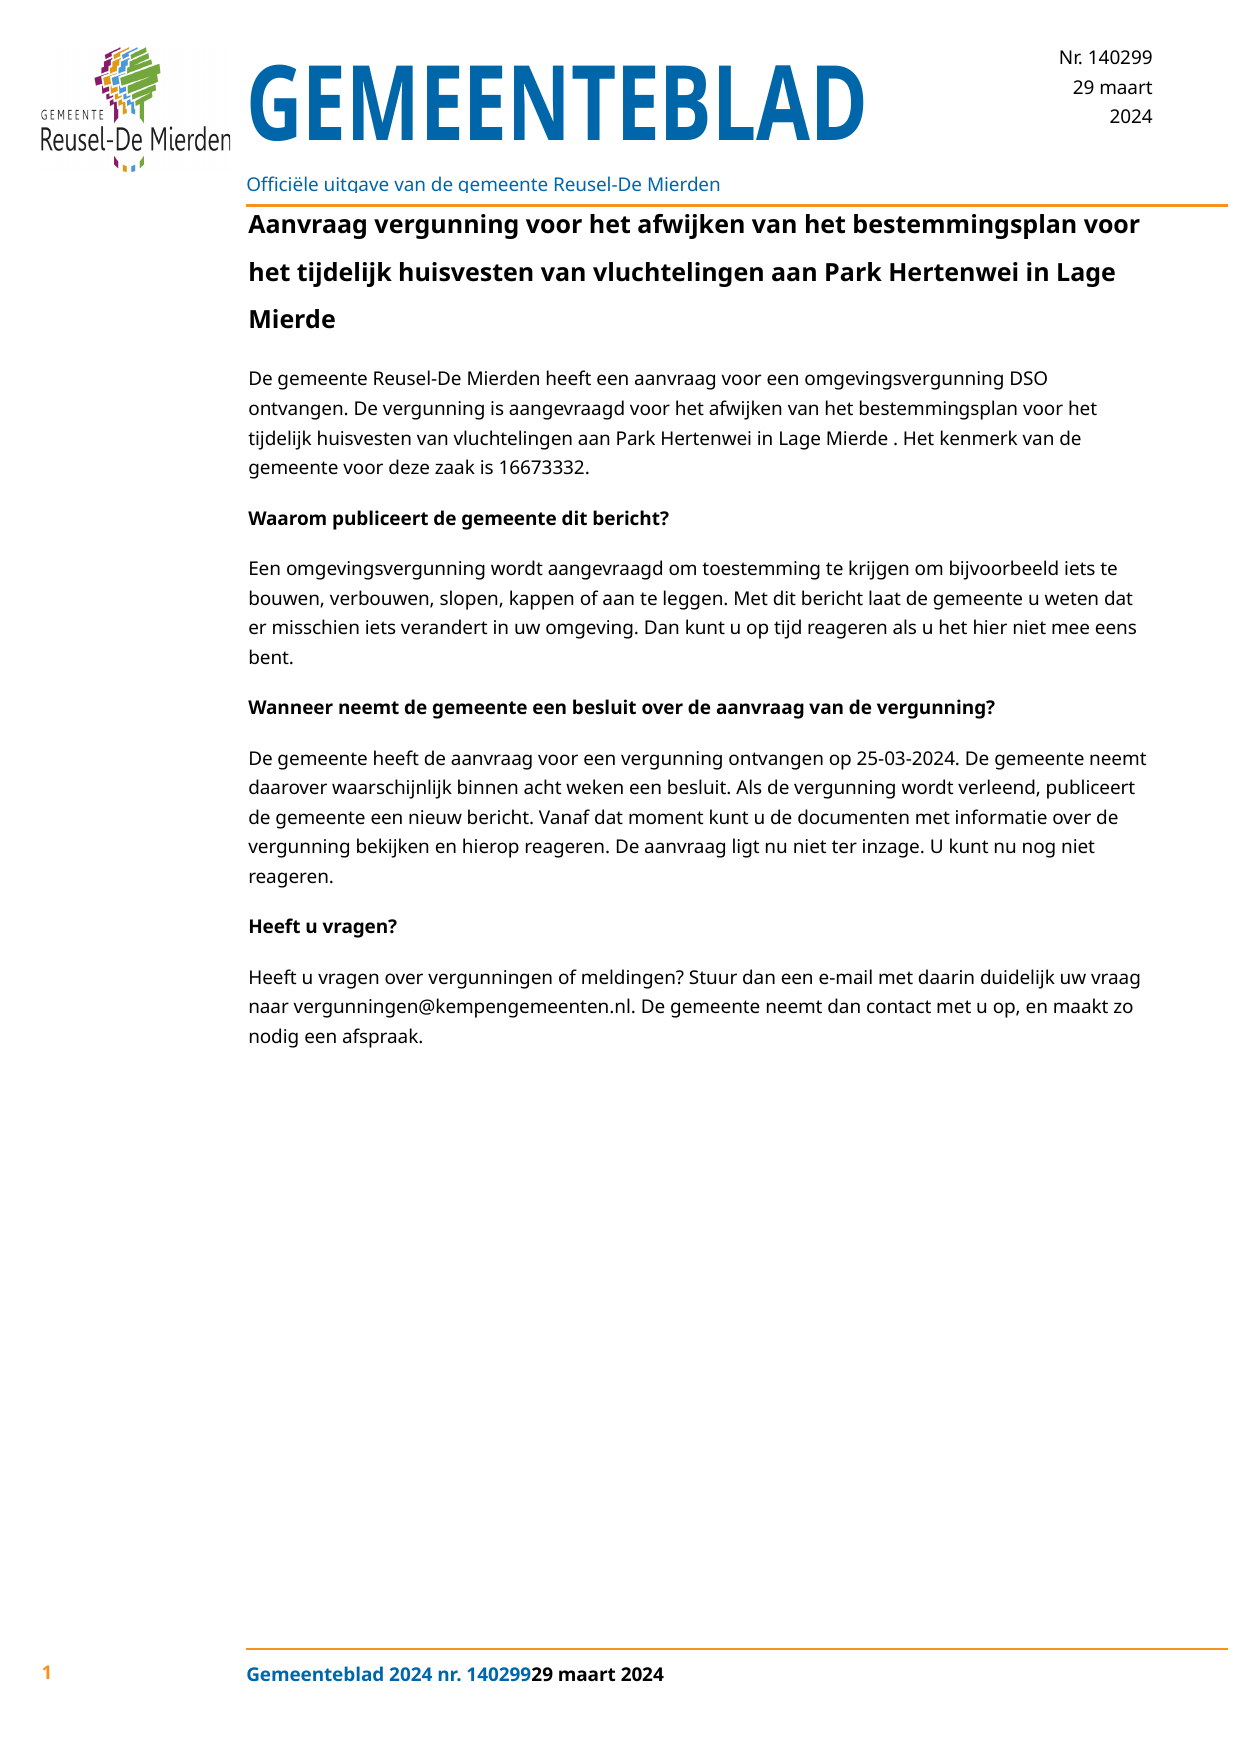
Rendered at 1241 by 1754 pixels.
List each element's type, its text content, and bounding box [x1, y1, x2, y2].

picture [41, 47, 231, 172]
text Wanneer neemt de gemeente een besluit over de aanvraag van de vergunning? [248, 694, 1152, 720]
text De gemeente heeft de aanvraag voor een vergunning ontvangen op 25-03-2024. De gemeente neemt daarover waarschijnlijk binnen acht weken een besluit. Als de vergunning wordt verleend, publiceert de gemeente een nieuw bericht. Vanaf dat moment kunt u de documenten met informatie over de vergunning bekijken en hierop reageren. De aanvraag ligt nu niet ter inzage. U kunt nu nog niet reageren. [248, 745, 1152, 889]
text Waarom publiceert de gemeente dit bericht? [248, 505, 1152, 530]
text De gemeente Reusel-De Mierden heeft een aanvraag voor een omgevingsvergunning DSO ontvangen. De vergunning is aangevraagd voor het afwijken van het bestemmingsplan voor het tijdelijk huisvesten van vluchtelingen aan Park Hertenwei in Lage Mierde . Het kenmerk van de gemeente voor deze zaak is 16673332. [248, 366, 1152, 480]
text Aanvraag vergunning voor het afwijken van het bestemmingsplan voor het tijdelijk huisvesten van vluchtelingen aan Park Hertenwei in Lage Mierde [248, 207, 1152, 336]
text Heeft u vragen over vergunningen of meldingen? Stuur dan een e-mail met daarin duidelijk uw vraag naar vergunningen@kempengemeenten.nl. De gemeente neemt dan contact met u op, en maakt zo nodig een afspraak. [248, 964, 1152, 1049]
text Heeft u vragen? [248, 913, 1152, 939]
text Een omgevingsvergunning wordt aangevraagd om toestemming te krijgen om bijvoorbeeld iets te bouwen, verbouwen, slopen, kappen of aan te leggen. Met dit bericht laat de gemeente u weten dat er misschien iets verandert in uw omgeving. Dan kunt u op tijd reageren als u het hier niet mee eens bent. [248, 555, 1152, 669]
